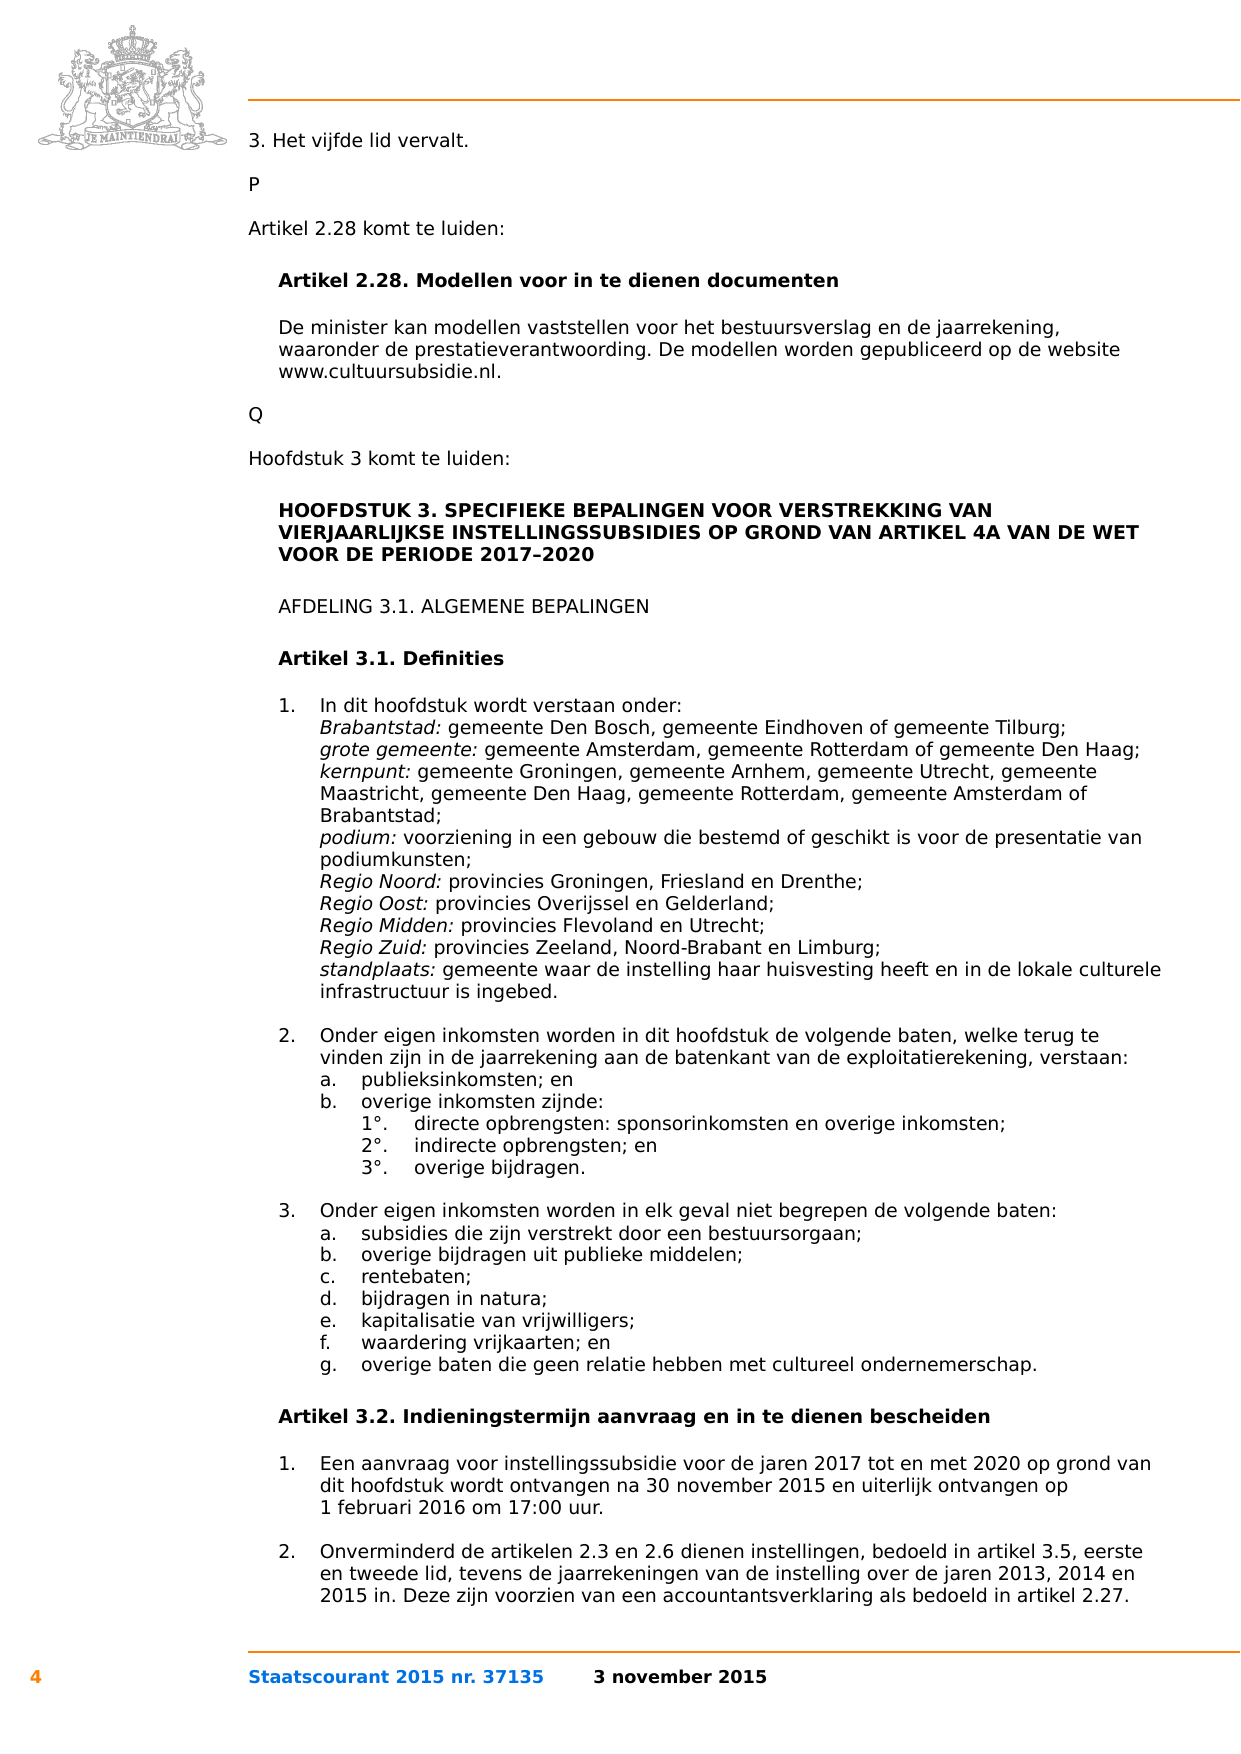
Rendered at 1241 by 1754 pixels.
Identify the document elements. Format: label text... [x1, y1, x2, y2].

text 1. In dit hoofdstuk wordt verstaan onder: [278, 695, 1163, 717]
text 2. Onder eigen inkomsten worden in dit hoofdstuk de volgende baten, welke terug te vinden zijn in de jaarrekening aan de batenkant van de exploitatierekening, verstaan: [278, 1025, 1163, 1069]
text 1°. directe opbrengsten: sponsorinkomsten en overige inkomsten; [361, 1113, 1163, 1134]
text a. subsidies die zijn verstrekt door een bestuursorgaan; [319, 1222, 1163, 1244]
subtitle AFDELING 3.1. ALGEMENE BEPALINGEN [278, 596, 1163, 618]
text Q [248, 404, 1163, 426]
text Regio Noord: provincies Groningen, Friesland en Drenthe; [319, 871, 1163, 893]
text b. overige bijdragen uit publieke middelen; [319, 1244, 1163, 1266]
text Regio Zuid: provincies Zeeland, Noord-Brabant en Limburg; [319, 937, 1163, 959]
subtitle Artikel 3.1. Definities [278, 648, 1163, 670]
picture [38, 25, 227, 150]
text 3. Het vijfde lid vervalt. [248, 130, 1163, 152]
text d. bijdragen in natura; [319, 1288, 1163, 1310]
text f. waardering vrijkaarten; en [319, 1332, 1163, 1354]
text c. rentebaten; [319, 1266, 1163, 1288]
text Brabantstad: gemeente Den Bosch, gemeente Eindhoven of gemeente Tilburg; [319, 717, 1163, 739]
text 2°. indirecte opbrengsten; en [361, 1134, 1163, 1157]
text P [248, 174, 1163, 196]
text Artikel 2.28 komt te luiden: [248, 218, 1163, 239]
text grote gemeente: gemeente Amsterdam, gemeente Rotterdam of gemeente Den Haag; [319, 739, 1163, 761]
subtitle Artikel 3.2. Indieningstermijn aanvraag en in te dienen bescheiden [278, 1406, 1163, 1428]
text 3°. overige bijdragen. [361, 1157, 1163, 1178]
text 2. Onverminderd de artikelen 2.3 en 2.6 dienen instellingen, bedoeld in artikel 3.5, eerste en tweede lid, tevens de jaarrekeningen van de instelling over de jaren 2013, 2014 en 2015 in. Deze zijn voorzien van een accountantsverklaring als bedoeld in artikel 2.27. [278, 1541, 1163, 1607]
subtitle Artikel 2.28. Modellen voor in te dienen documenten [278, 269, 1163, 292]
text 1. Een aanvraag voor instellingssubsidie voor de jaren 2017 tot en met 2020 op grond van dit hoofdstuk wordt ontvangen na 30 november 2015 en uiterlijk ontvangen op 1 februari 2016 om 17:00 uur. [278, 1453, 1163, 1519]
text standplaats: gemeente waar de instelling haar huisvesting heeft en in de lokale culturele infrastructuur is ingebed. [319, 959, 1163, 1003]
text g. overige baten die geen relatie hebben met cultureel ondernemerschap. [319, 1354, 1163, 1376]
text kernpunt: gemeente Groningen, gemeente Arnhem, gemeente Utrecht, gemeente Maastricht, gemeente Den Haag, gemeente Rotterdam, gemeente Amsterdam of Brabantstad; [319, 761, 1163, 827]
text e. kapitalisatie van vrijwilligers; [319, 1310, 1163, 1332]
text b. overige inkomsten zijnde: [319, 1091, 1163, 1113]
text Hoofdstuk 3 komt te luiden: [248, 448, 1163, 470]
text Regio Midden: provincies Flevoland en Utrecht; [319, 915, 1163, 937]
subtitle HOOFDSTUK 3. SPECIFIEKE BEPALINGEN VOOR VERSTREKKING VAN VIERJAARLIJKSE INSTELLINGSSUBSIDIES OP GROND VAN ARTIKEL 4A VAN DE WET VOOR DE PERIODE 2017–2020 [278, 500, 1163, 566]
text podium: voorziening in een gebouw die bestemd of geschikt is voor de presentatie van podiumkunsten; [319, 827, 1163, 871]
text a. publieksinkomsten; en [319, 1069, 1163, 1091]
text Regio Oost: provincies Overijssel en Gelderland; [319, 893, 1163, 915]
text De minister kan modellen vaststellen voor het bestuursverslag en de jaarrekening, waaronder de prestatieverantwoording. De modellen worden gepubliceerd op de website www.cultuursubsidie.nl. [278, 317, 1163, 382]
text 3. Onder eigen inkomsten worden in elk geval niet begrepen de volgende baten: [278, 1200, 1163, 1222]
